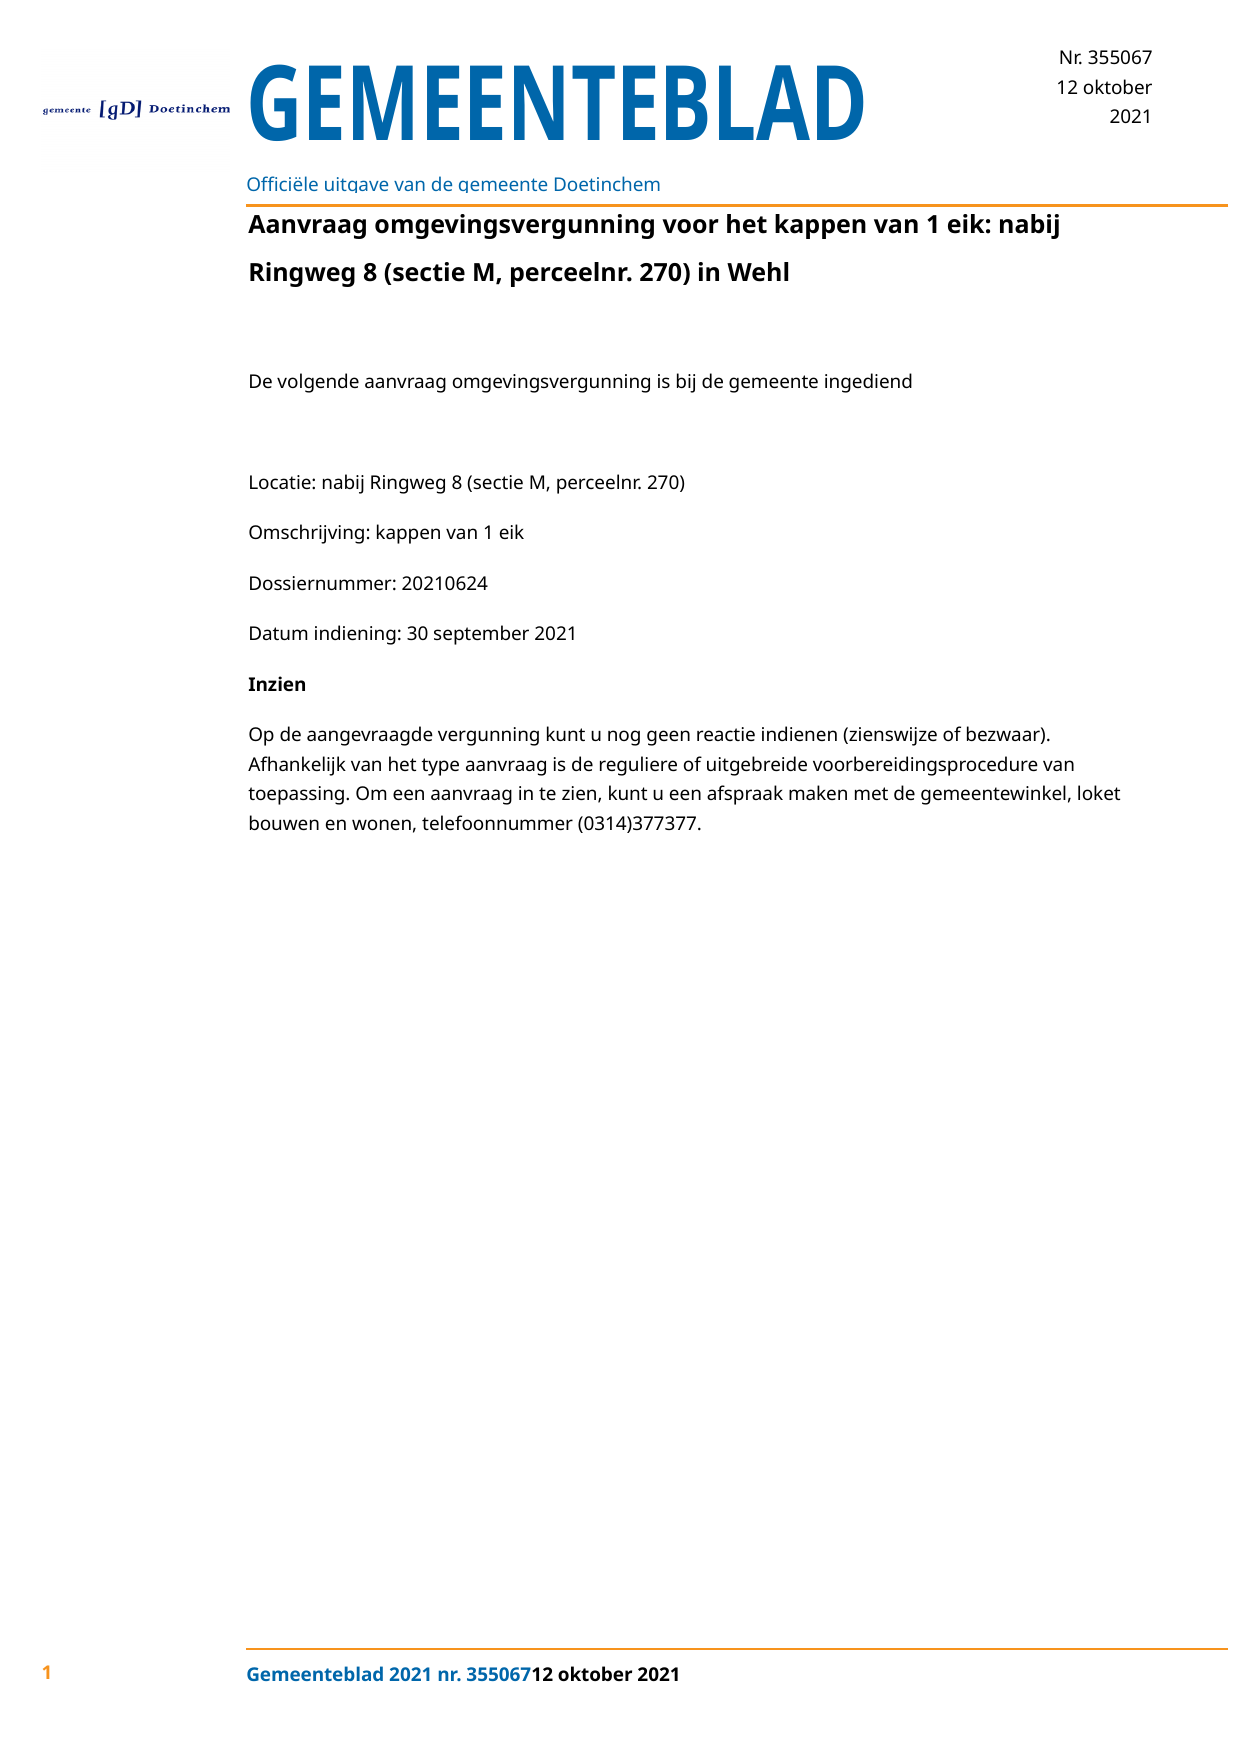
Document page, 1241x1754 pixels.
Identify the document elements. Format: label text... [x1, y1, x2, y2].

text Dossiernummer: 20210624 [248, 570, 1152, 596]
picture [41, 47, 231, 172]
text Locatie: nabij Ringweg 8 (sectie M, perceelnr. 270) [248, 469, 1152, 495]
text Inzien [248, 671, 1152, 697]
text De volgende aanvraag omgevingsvergunning is bij de gemeente ingediend [248, 368, 1152, 394]
text Aanvraag omgevingsvergunning voor het kappen van 1 eik: nabij Ringweg 8 (sectie M, perceelnr. 270) in Wehl [248, 207, 1152, 288]
text Datum indiening: 30 september 2021 [248, 620, 1152, 646]
text Omschrijving: kappen van 1 eik [248, 519, 1152, 545]
text Op de aangevraagde vergunning kunt u nog geen reactie indienen (zienswijze of bezwaar). Afhankelijk van het type aanvraag is de reguliere of uitgebreide voorbereidingsprocedure van toepassing. Om een aanvraag in te zien, kunt u een afspraak maken met de gemeentewinkel, loket bouwen en wonen, telefoonnummer (0314)377377. [248, 721, 1152, 836]
